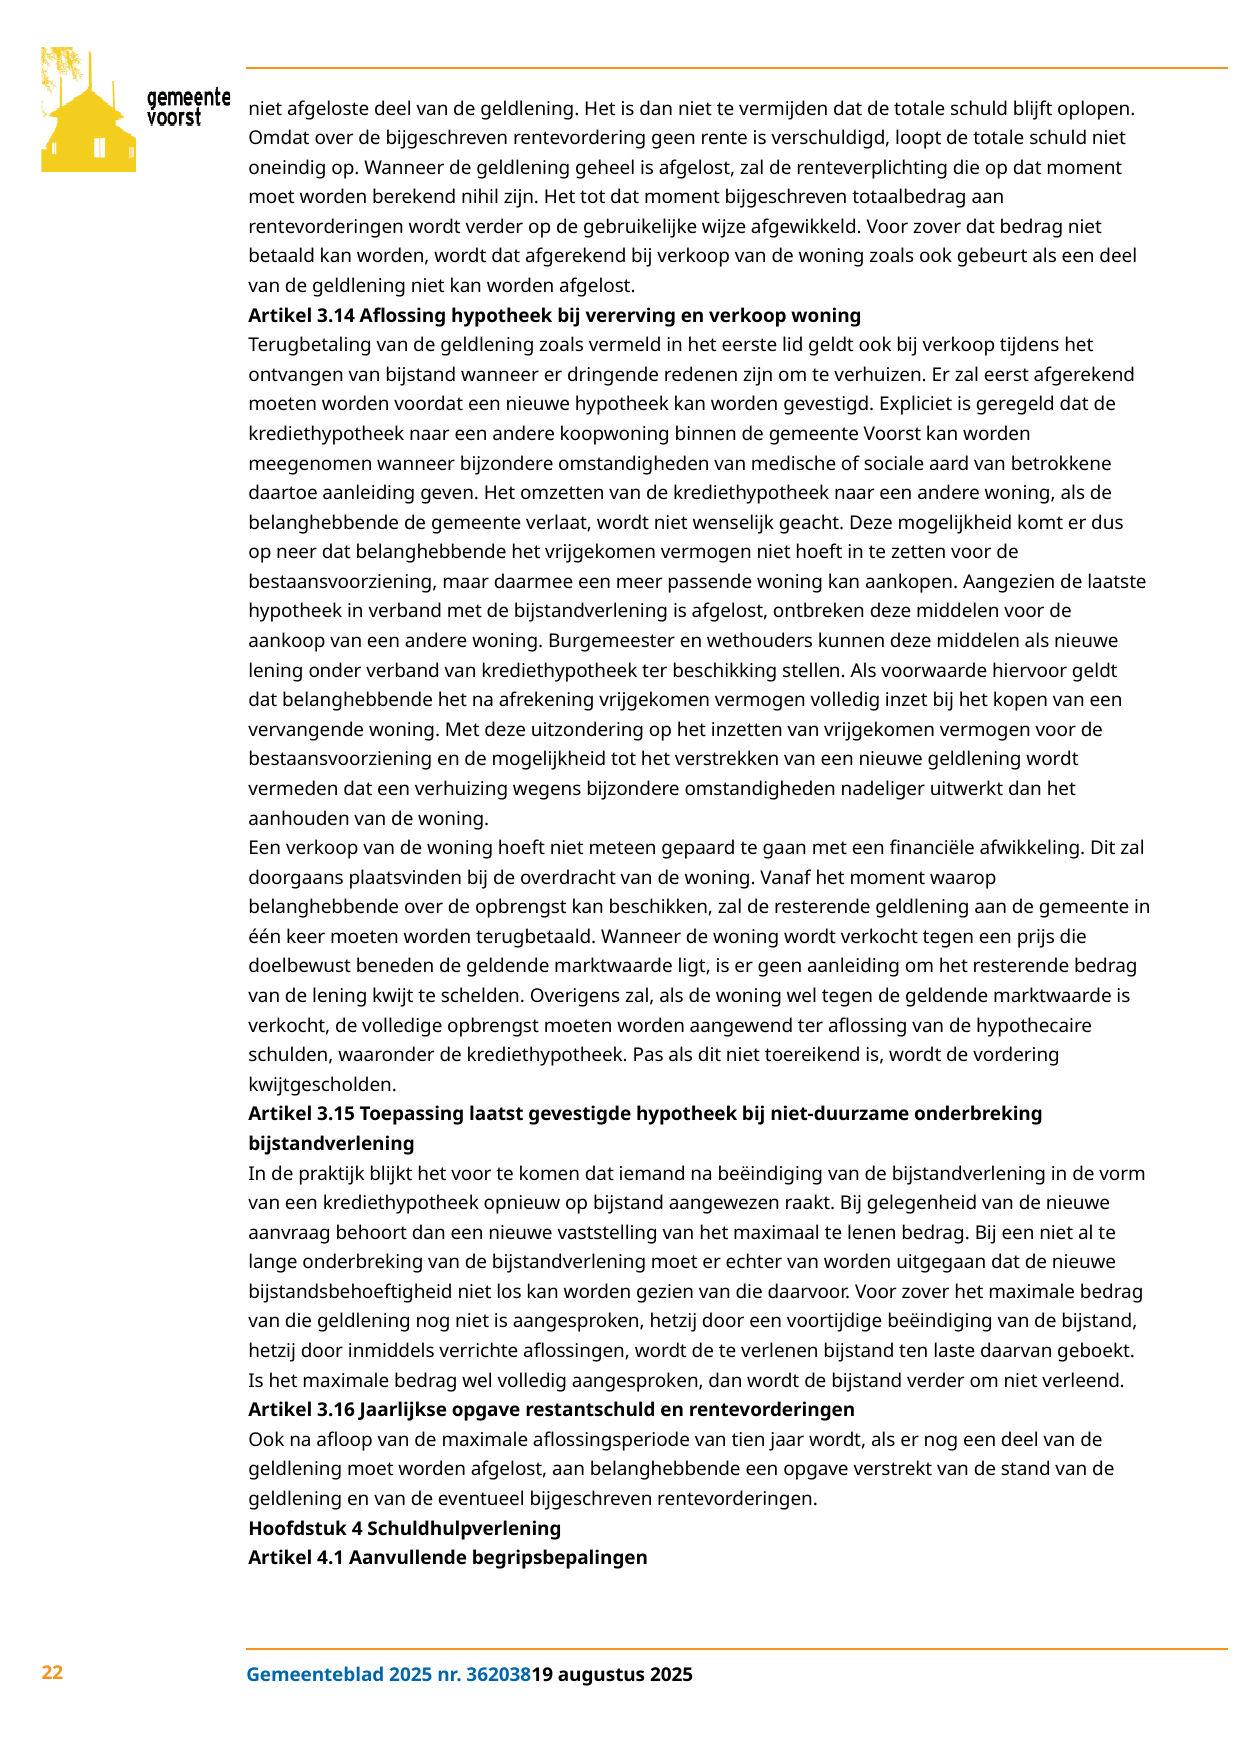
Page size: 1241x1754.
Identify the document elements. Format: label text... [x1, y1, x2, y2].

picture [41, 47, 231, 172]
text In de praktijk blijkt het voor te komen dat iemand na beëindiging van de bijstandverlening in de vorm van een krediethypotheek opnieuw op bijstand aangewezen raakt. Bij gelegenheid van de nieuwe aanvraag behoort dan een nieuwe vaststelling van het maximaal te lenen bedrag. Bij een niet al te lange onderbreking van de bijstandverlening moet er echter van worden uitgegaan dat de nieuwe bijstandsbehoeftigheid niet los kan worden gezien van die daarvoor. Voor zover het maximale bedrag van die geldlening nog niet is aangesproken, hetzij door een voortijdige beëindiging van de bijstand, hetzij door inmiddels verrichte aflossingen, wordt de te verlenen bijstand ten laste daarvan geboekt. Is het maximale bedrag wel volledig aangesproken, dan wordt de bijstand verder om niet verleend. [248, 1160, 1152, 1393]
text Ook na afloop van de maximale aflossingsperiode van tien jaar wordt, als er nog een deel van de geldlening moet worden afgelost, aan belanghebbende een opgave verstrekt van de stand van de geldlening en van de eventueel bijgeschreven rentevorderingen. [248, 1426, 1152, 1511]
text Artikel 4.1 Aanvullende begripsbepalingen [248, 1544, 1152, 1570]
text Artikel 3.16 Jaarlijkse opgave restantschuld en rentevorderingen [248, 1396, 1152, 1422]
text Artikel 3.14 Aflossing hypotheek bij vererving en verkoop woning [248, 302, 1152, 328]
text Een verkoop van de woning hoeft niet meteen gepaard te gaan met een financiële afwikkeling. Dit zal doorgaans plaatsvinden bij de overdracht van de woning. Vanaf het moment waarop belanghebbende over de opbrengst kan beschikken, zal de resterende geldlening aan de gemeente in één keer moeten worden terugbetaald. Wanneer de woning wordt verkocht tegen een prijs die doelbewust beneden de geldende marktwaarde ligt, is er geen aanleiding om het resterende bedrag van de lening kwijt te schelden. Overigens zal, als de woning wel tegen de geldende marktwaarde is verkocht, de volledige opbrengst moeten worden aangewend ter aflossing van de hypothecaire schulden, waaronder de krediethypotheek. Pas als dit niet toereikend is, wordt de vordering kwijtgescholden. [248, 834, 1152, 1097]
text Hoofdstuk 4 Schuldhulpverlening [248, 1515, 1152, 1541]
text niet afgeloste deel van de geldlening. Het is dan niet te vermijden dat de totale schuld blijft oplopen. Omdat over de bijgeschreven rentevordering geen rente is verschuldigd, loopt de totale schuld niet oneindig op. Wanneer de geldlening geheel is afgelost, zal de renteverplichting die op dat moment moet worden berekend nihil zijn. Het tot dat moment bijgeschreven totaalbedrag aan rentevorderingen wordt verder op de gebruikelijke wijze afgewikkeld. Voor zover dat bedrag niet betaald kan worden, wordt dat afgerekend bij verkoop van de woning zoals ook gebeurt als een deel van de geldlening niet kan worden afgelost. [248, 95, 1152, 298]
text Artikel 3.15 Toepassing laatst gevestigde hypotheek bij niet-duurzame onderbreking bijstandverlening [248, 1101, 1152, 1156]
text Terugbetaling van de geldlening zoals vermeld in het eerste lid geldt ook bij verkoop tijdens het ontvangen van bijstand wanneer er dringende redenen zijn om te verhuizen. Er zal eerst afgerekend moeten worden voordat een nieuwe hypotheek kan worden gevestigd. Expliciet is geregeld dat de krediethypotheek naar een andere koopwoning binnen de gemeente Voorst kan worden meegenomen wanneer bijzondere omstandigheden van medische of sociale aard van betrokkene daartoe aanleiding geven. Het omzetten van de krediethypotheek naar een andere woning, als de belanghebbende de gemeente verlaat, wordt niet wenselijk geacht. Deze mogelijkheid komt er dus op neer dat belanghebbende het vrijgekomen vermogen niet hoeft in te zetten voor de bestaansvoorziening, maar daarmee een meer passende woning kan aankopen. Aangezien de laatste hypotheek in verband met de bijstandverlening is afgelost, ontbreken deze middelen voor de aankoop van een andere woning. Burgemeester en wethouders kunnen deze middelen als nieuwe lening onder verband van krediethypotheek ter beschikking stellen. Als voorwaarde hiervoor geldt dat belanghebbende het na afrekening vrijgekomen vermogen volledig inzet bij het kopen van een vervangende woning. Met deze uitzondering op het inzetten van vrijgekomen vermogen voor de bestaansvoorziening en de mogelijkheid tot het verstrekken van een nieuwe geldlening wordt vermeden dat een verhuizing wegens bijzondere omstandigheden nadeliger uitwerkt dan het aanhouden van de woning. [248, 331, 1152, 831]
